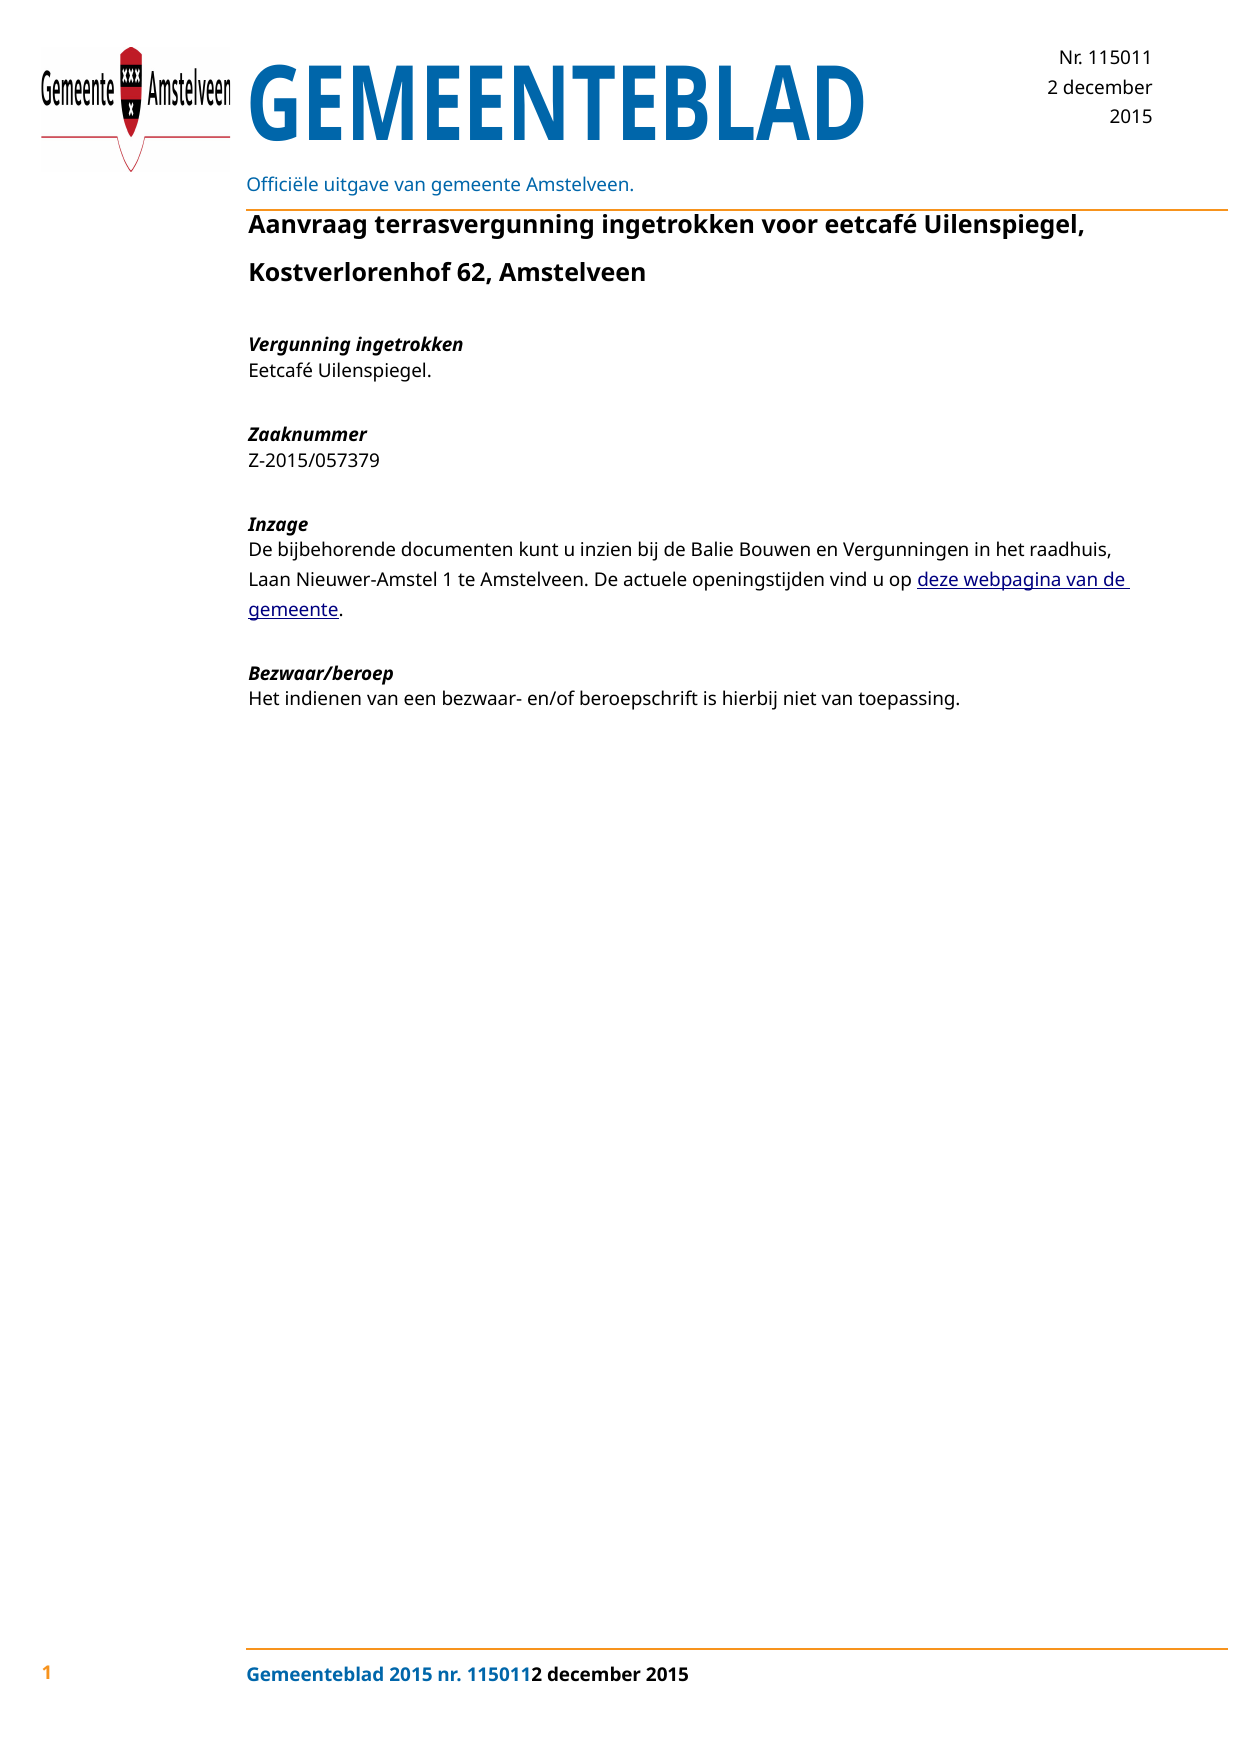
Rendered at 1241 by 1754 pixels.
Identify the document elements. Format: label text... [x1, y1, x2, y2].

picture [41, 47, 231, 172]
text Eetcafé Uilenspiegel. [248, 357, 1152, 383]
text Aanvraag terrasvergunning ingetrokken voor eetcafé Uilenspiegel, Kostverlorenhof 62, Amstelveen [248, 211, 1152, 288]
text Vergunning ingetrokken [248, 331, 1152, 357]
text Bezwaar/beroep [248, 660, 1152, 685]
text Inzage [248, 511, 1152, 537]
text De bijbehorende documenten kunt u inzien bij de Balie Bouwen en Vergunningen in het raadhuis, Laan Nieuwer-Amstel 1 te Amstelveen. De actuele openingstijden vind u op deze webpagina van de gemeente. [248, 537, 1152, 621]
text Het indienen van een bezwaar- en/of beroepschrift is hierbij niet van toepassing. [248, 685, 1152, 711]
text Z-2015/057379 [248, 447, 1152, 473]
text Zaaknummer [248, 421, 1152, 447]
